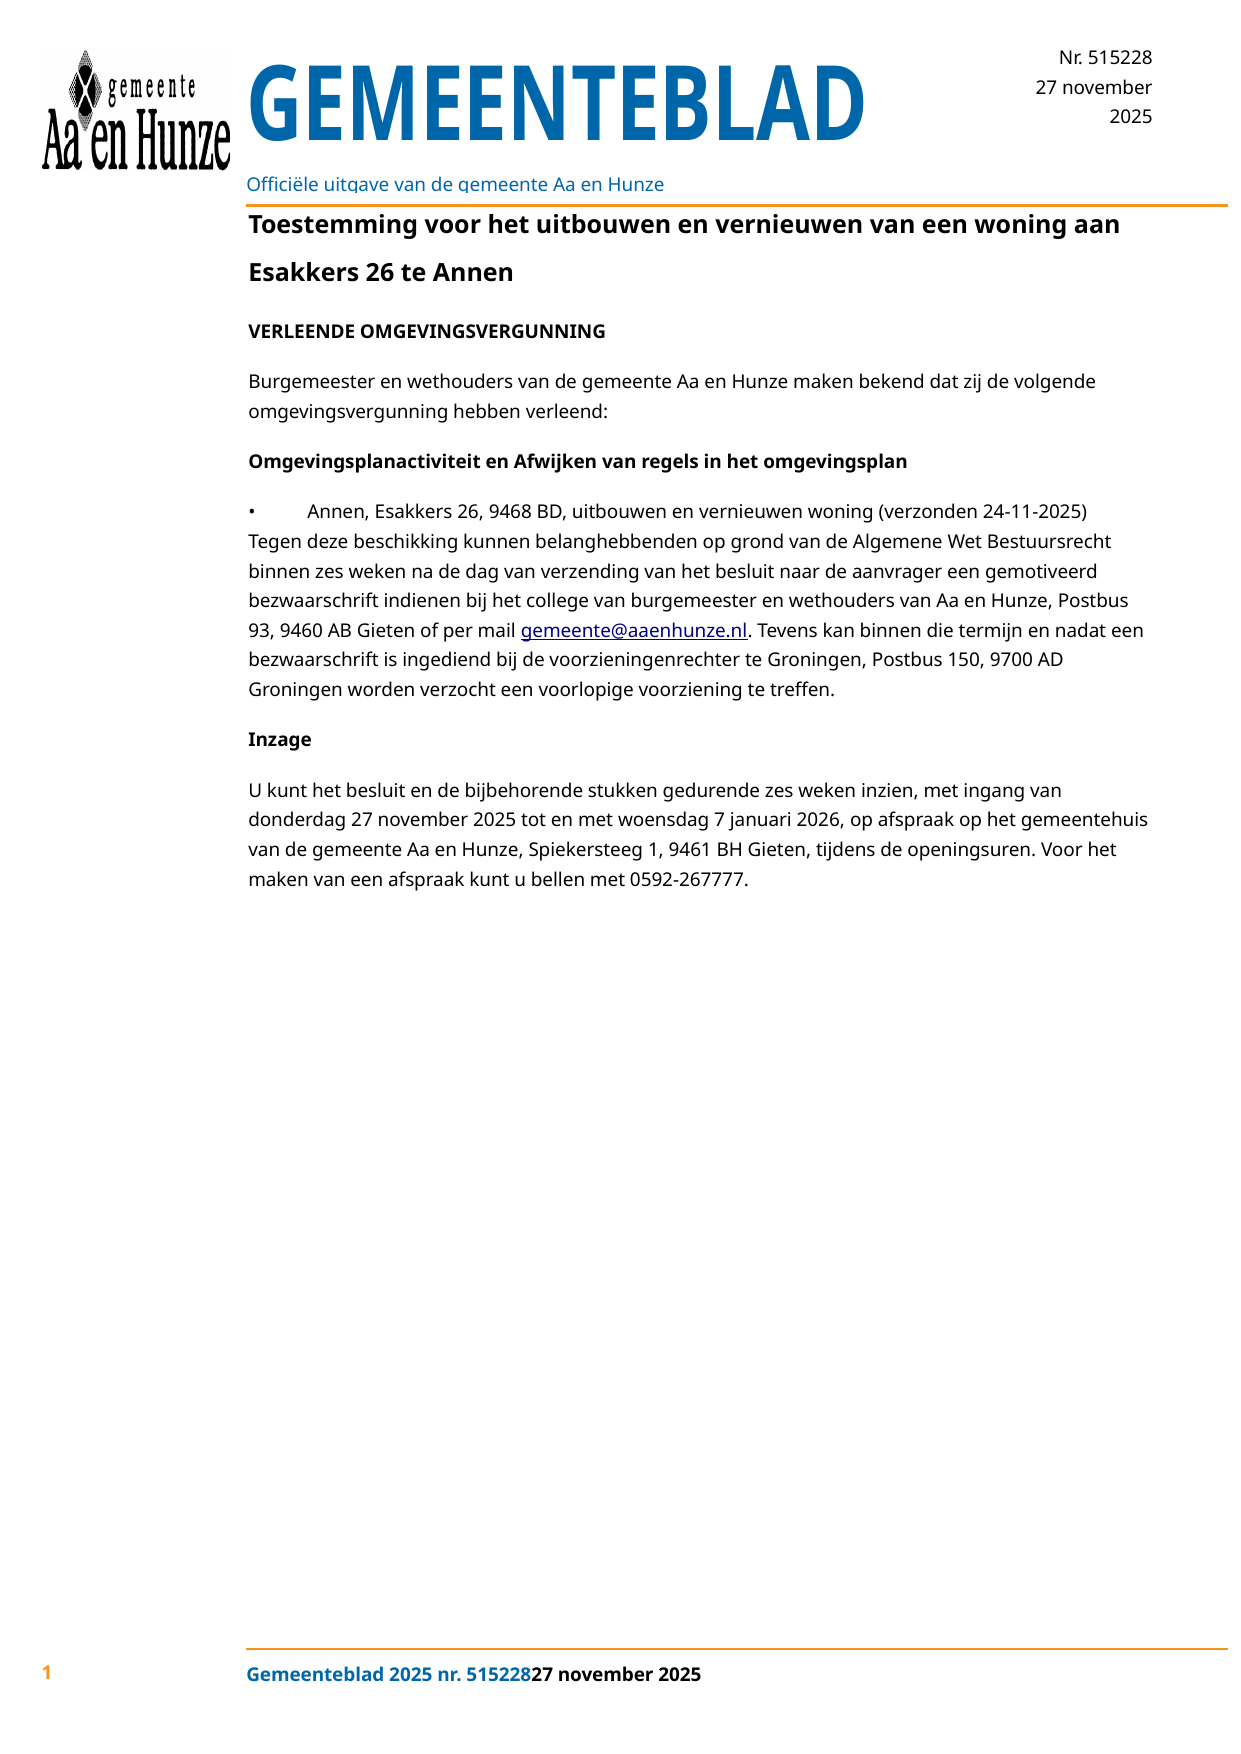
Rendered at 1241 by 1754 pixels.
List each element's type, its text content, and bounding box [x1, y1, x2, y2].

text VERLEENDE OMGEVINGSVERGUNNING [248, 318, 1152, 344]
text Inzage [248, 727, 1152, 752]
text Tegen deze beschikking kunnen belanghebbenden op grond van de Algemene Wet Bestuursrecht binnen zes weken na de dag van verzending van het besluit naar de aanvrager een gemotiveerd bezwaarschrift indienen bij het college van burgemeester en wethouders van Aa en Hunze, Postbus 93, 9460 AB Gieten of per mail gemeente@aaenhunze.nl. Tevens kan binnen die termijn en nadat een bezwaarschrift is ingediend bij de voorzieningenrechter te Groningen, Postbus 150, 9700 AD Groningen worden verzocht een voorlopige voorziening te treffen. [248, 528, 1152, 702]
list Annen, Esakkers 26, 9468 BD, uitbouwen en vernieuwen woning (verzonden 24-11-2025) [248, 499, 1152, 524]
text Omgevingsplanactiviteit en Afwijken van regels in het omgevingsplan [248, 448, 1152, 474]
text U kunt het besluit en de bijbehorende stukken gedurende zes weken inzien, met ingang van donderdag 27 november 2025 tot en met woensdag 7 januari 2026, op afspraak op het gemeentehuis van de gemeente Aa en Hunze, Spiekersteeg 1, 9461 BH Gieten, tijdens de openingsuren. Voor het maken van een afspraak kunt u bellen met 0592-267777. [248, 777, 1152, 892]
picture [41, 47, 231, 172]
text Toestemming voor het uitbouwen en vernieuwen van een woning aan Esakkers 26 te Annen [248, 207, 1152, 288]
text Burgemeester en wethouders van de gemeente Aa en Hunze maken bekend dat zij de volgende omgevingsvergunning hebben verleend: [248, 368, 1152, 424]
